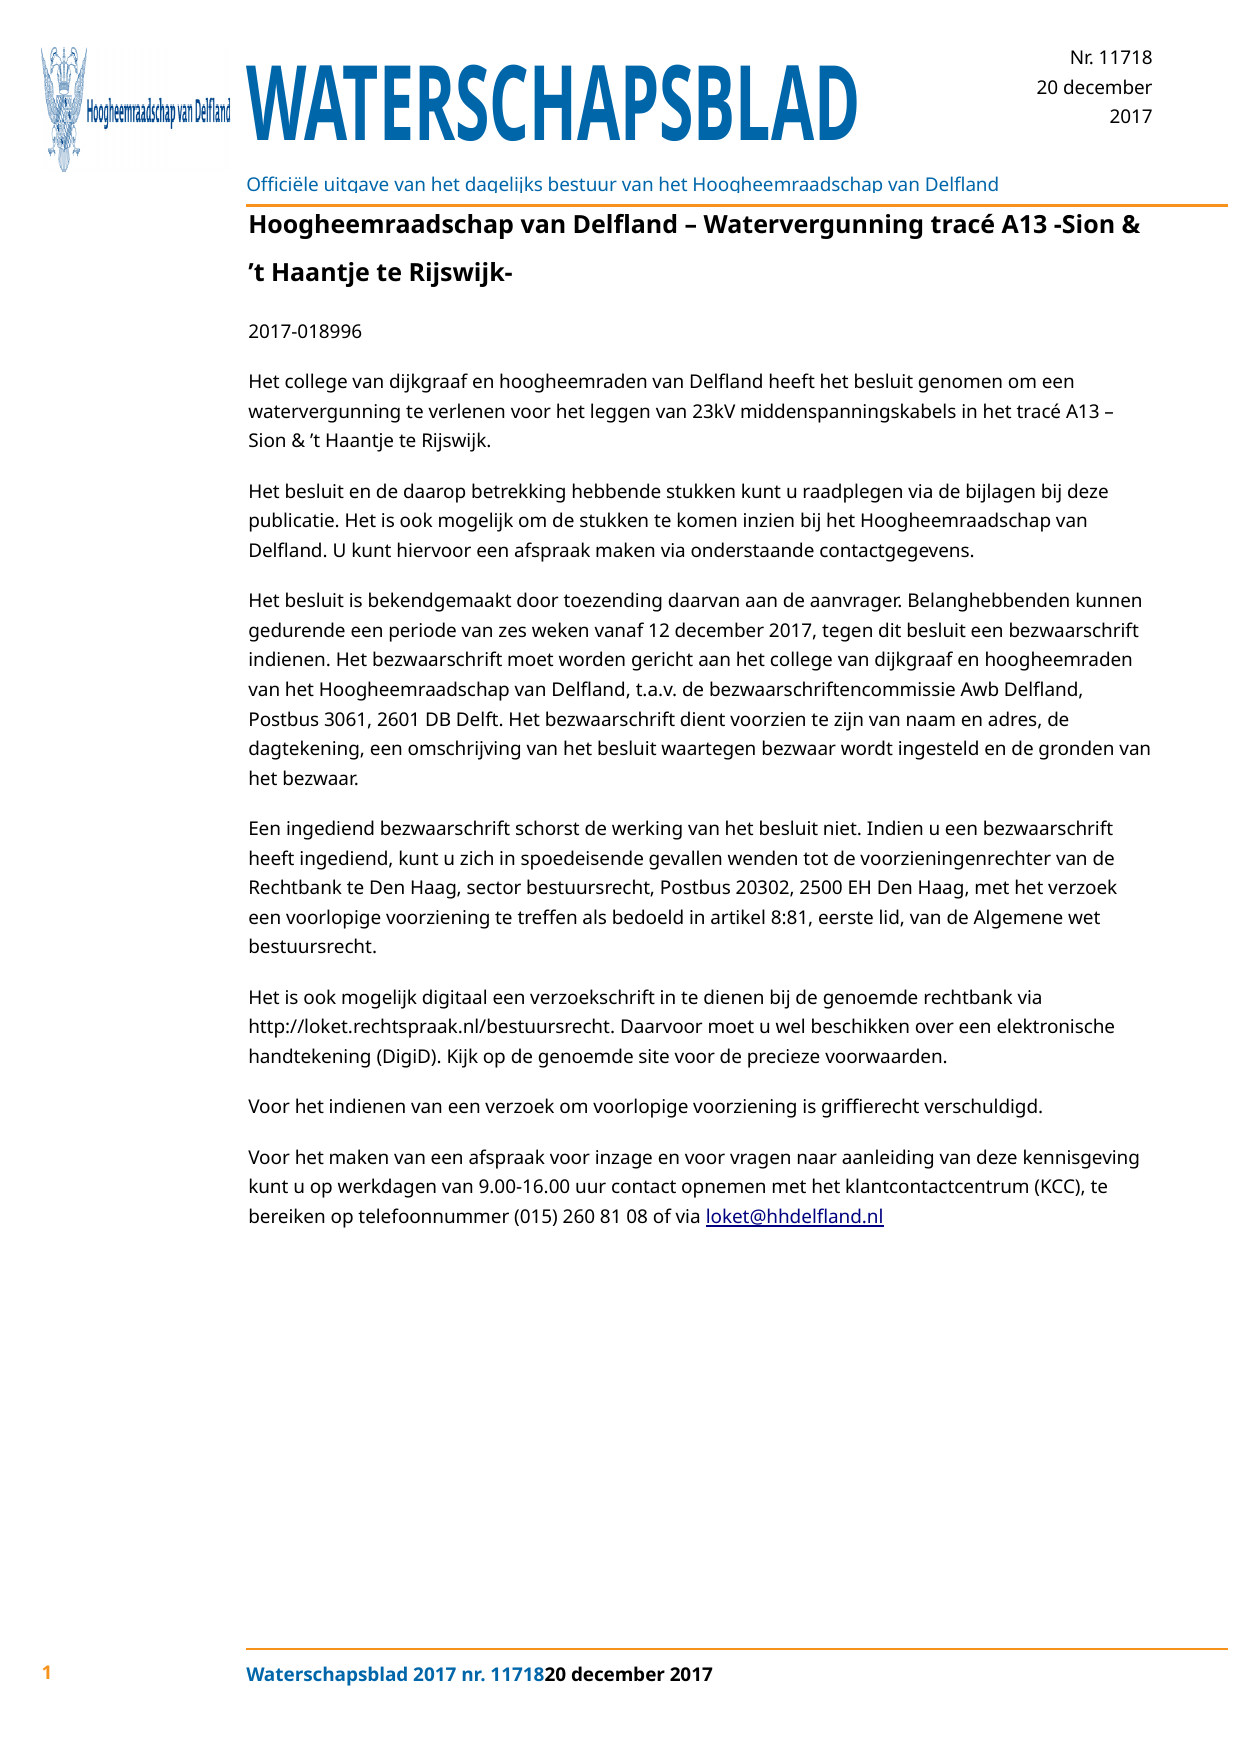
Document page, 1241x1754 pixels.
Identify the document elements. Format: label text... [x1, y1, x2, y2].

text Hoogheemraadschap van Delfland – Watervergunning tracé A13 -Sion & ’t Haantje te Rijswijk- [248, 207, 1152, 288]
text Het is ook mogelijk digitaal een verzoekschrift in te dienen bij de genoemde rechtbank via http://loket.rechtspraak.nl/bestuursrecht. Daarvoor moet u wel beschikken over een elektronische handtekening (DigiD). Kijk op de genoemde site voor de precieze voorwaarden. [248, 984, 1152, 1069]
text Voor het indienen van een verzoek om voorlopige voorziening is griffierecht verschuldigd. [248, 1094, 1152, 1119]
text 2017-018996 [248, 318, 1152, 344]
text Voor het maken van een afspraak voor inzage en voor vragen naar aanleiding van deze kennisgeving kunt u op werkdagen van 9.00-16.00 uur contact opnemen met het klantcontactcentrum (KCC), te bereiken op telefoonnummer (015) 260 81 08 of via loket@hhdelfland.nl [248, 1144, 1152, 1229]
text Het college van dijkgraaf en hoogheemraden van Delfland heeft het besluit genomen om een watervergunning te verlenen voor het leggen van 23kV middenspanningskabels in het tracé A13 – Sion & ’t Haantje te Rijswijk. [248, 368, 1152, 453]
picture [41, 47, 231, 172]
text Het besluit is bekendgemaakt door toezending daarvan aan de aanvrager. Belanghebbenden kunnen gedurende een periode van zes weken vanaf 12 december 2017, tegen dit besluit een bezwaarschrift indienen. Het bezwaarschrift moet worden gericht aan het college van dijkgraaf en hoogheemraden van het Hoogheemraadschap van Delfland, t.a.v. de bezwaarschriftencommissie Awb Delfland, Postbus 3061, 2601 DB Delft. Het bezwaarschrift dient voorzien te zijn van naam en adres, de dagtekening, een omschrijving van het besluit waartegen bezwaar wordt ingesteld en de gronden van het bezwaar. [248, 587, 1152, 791]
text Het besluit en de daarop betrekking hebbende stukken kunt u raadplegen via de bijlagen bij deze publicatie. Het is ook mogelijk om de stukken te komen inzien bij het Hoogheemraadschap van Delfland. U kunt hiervoor een afspraak maken via onderstaande contactgegevens. [248, 478, 1152, 563]
text Een ingediend bezwaarschrift schorst de werking van het besluit niet. Indien u een bezwaarschrift heeft ingediend, kunt u zich in spoedeisende gevallen wenden tot de voorzieningenrechter van de Rechtbank te Den Haag, sector bestuursrecht, Postbus 20302, 2500 EH Den Haag, met het verzoek een voorlopige voorziening te treffen als bedoeld in artikel 8:81, eerste lid, van de Algemene wet bestuursrecht. [248, 815, 1152, 959]
